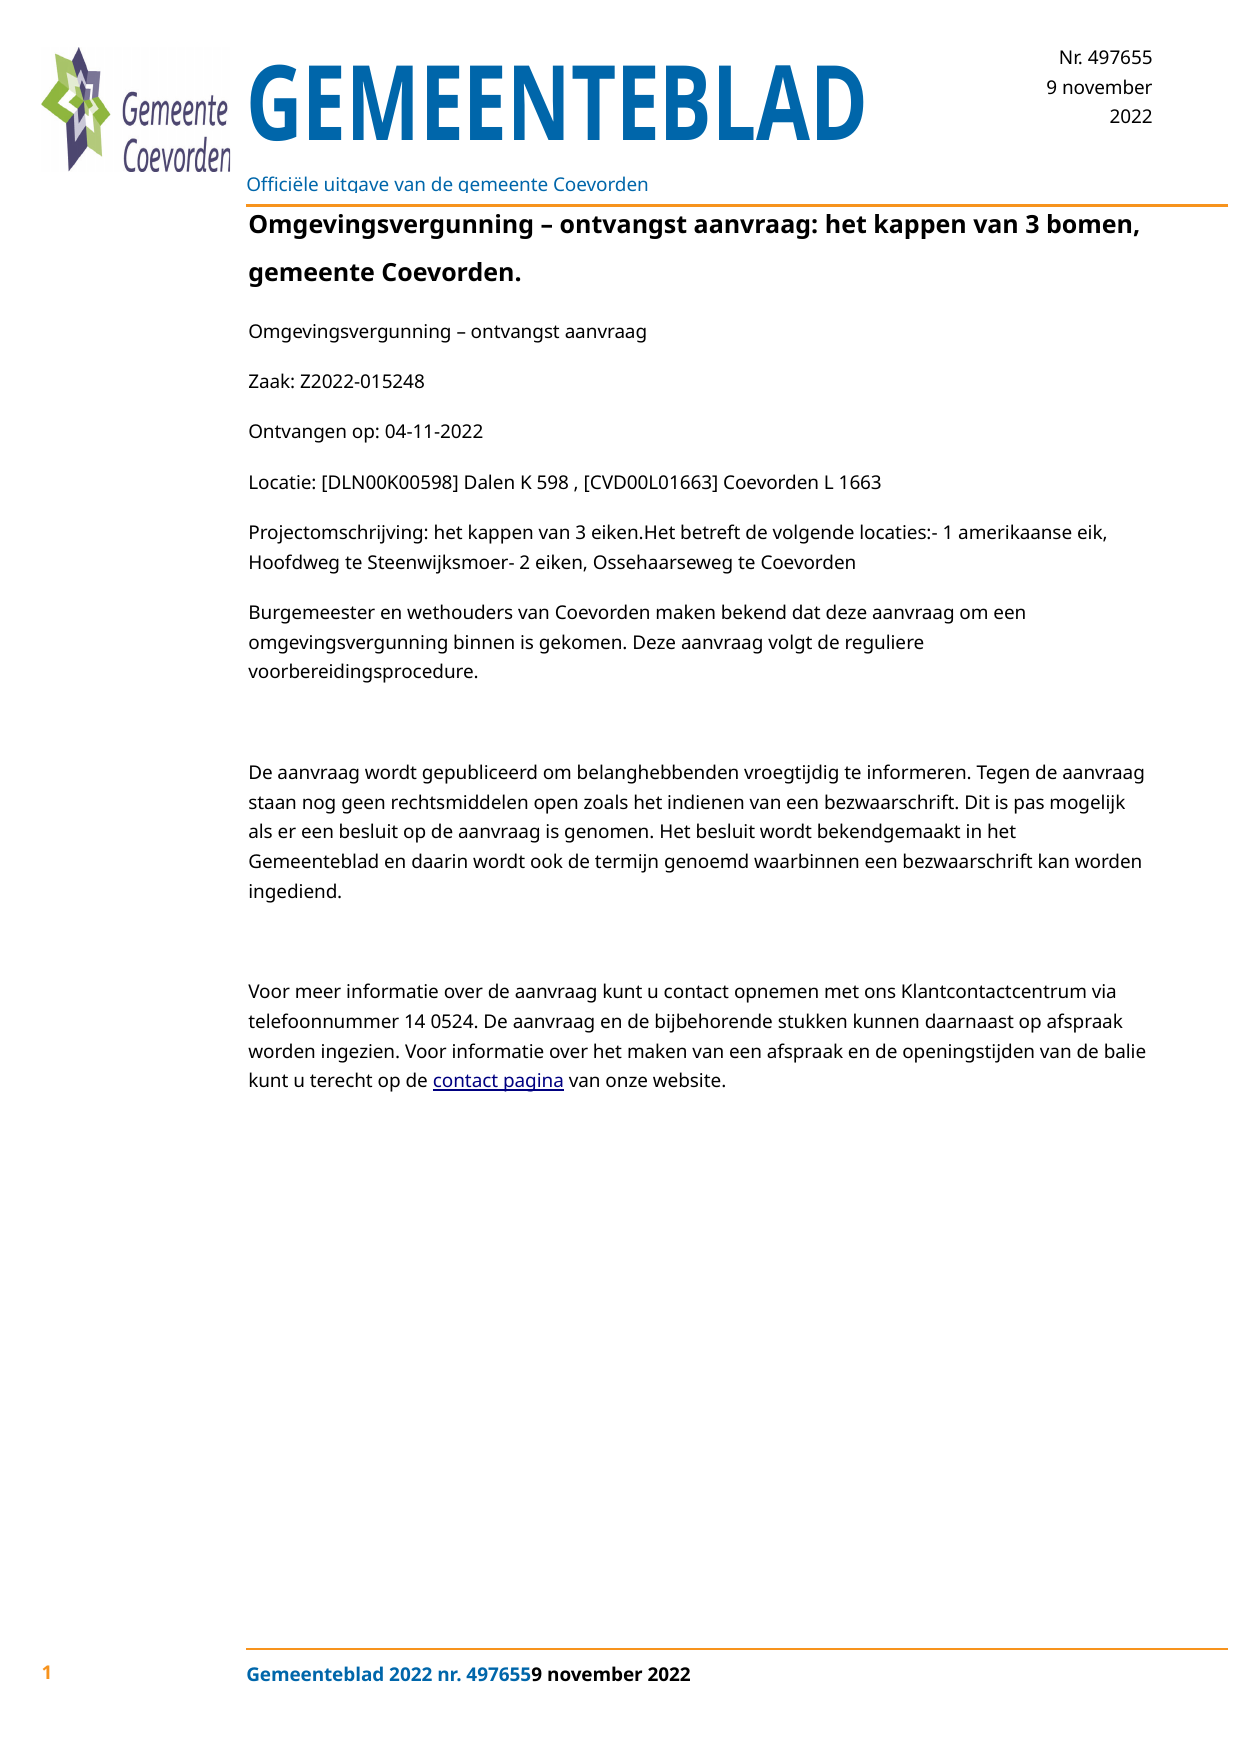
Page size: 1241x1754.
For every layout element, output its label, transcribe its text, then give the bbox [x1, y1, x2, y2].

text Projectomschrijving: het kappen van 3 eiken.Het betreft de volgende locaties:- 1 amerikaanse eik, Hoofdweg te Steenwijksmoer- 2 eiken, Ossehaarseweg te Coevorden [248, 519, 1152, 575]
text Burgemeester en wethouders van Coevorden maken bekend dat deze aanvraag om een omgevingsvergunning binnen is gekomen. Deze aanvraag volgt de reguliere voorbereidingsprocedure. [248, 599, 1152, 684]
text Ontvangen op: 04-11-2022 [248, 419, 1152, 444]
text Zaak: Z2022-015248 [248, 368, 1152, 394]
text Voor meer informatie over de aanvraag kunt u contact opnemen met ons Klantcontactcentrum via telefoonnummer 14 0524. De aanvraag en de bijbehorende stukken kunnen daarnaast op afspraak worden ingezien. Voor informatie over het maken van een afspraak en de openingstijden van de balie kunt u terecht op de contact pagina van onze website. [248, 979, 1152, 1093]
text Locatie: [DLN00K00598] Dalen K 598 , [CVD00L01663] Coevorden L 1663 [248, 469, 1152, 495]
text Omgevingsvergunning – ontvangst aanvraag [248, 318, 1152, 344]
text Omgevingsvergunning – ontvangst aanvraag: het kappen van 3 bomen, gemeente Coevorden. [248, 207, 1152, 288]
picture [41, 47, 231, 172]
text De aanvraag wordt gepubliceerd om belanghebbenden vroegtijdig te informeren. Tegen de aanvraag staan nog geen rechtsmiddelen open zoals het indienen van een bezwaarschrift. Dit is pas mogelijk als er een besluit op de aanvraag is genomen. Het besluit wordt bekendgemaakt in het Gemeenteblad en daarin wordt ook de termijn genoemd waarbinnen een bezwaarschrift kan worden ingediend. [248, 759, 1152, 904]
